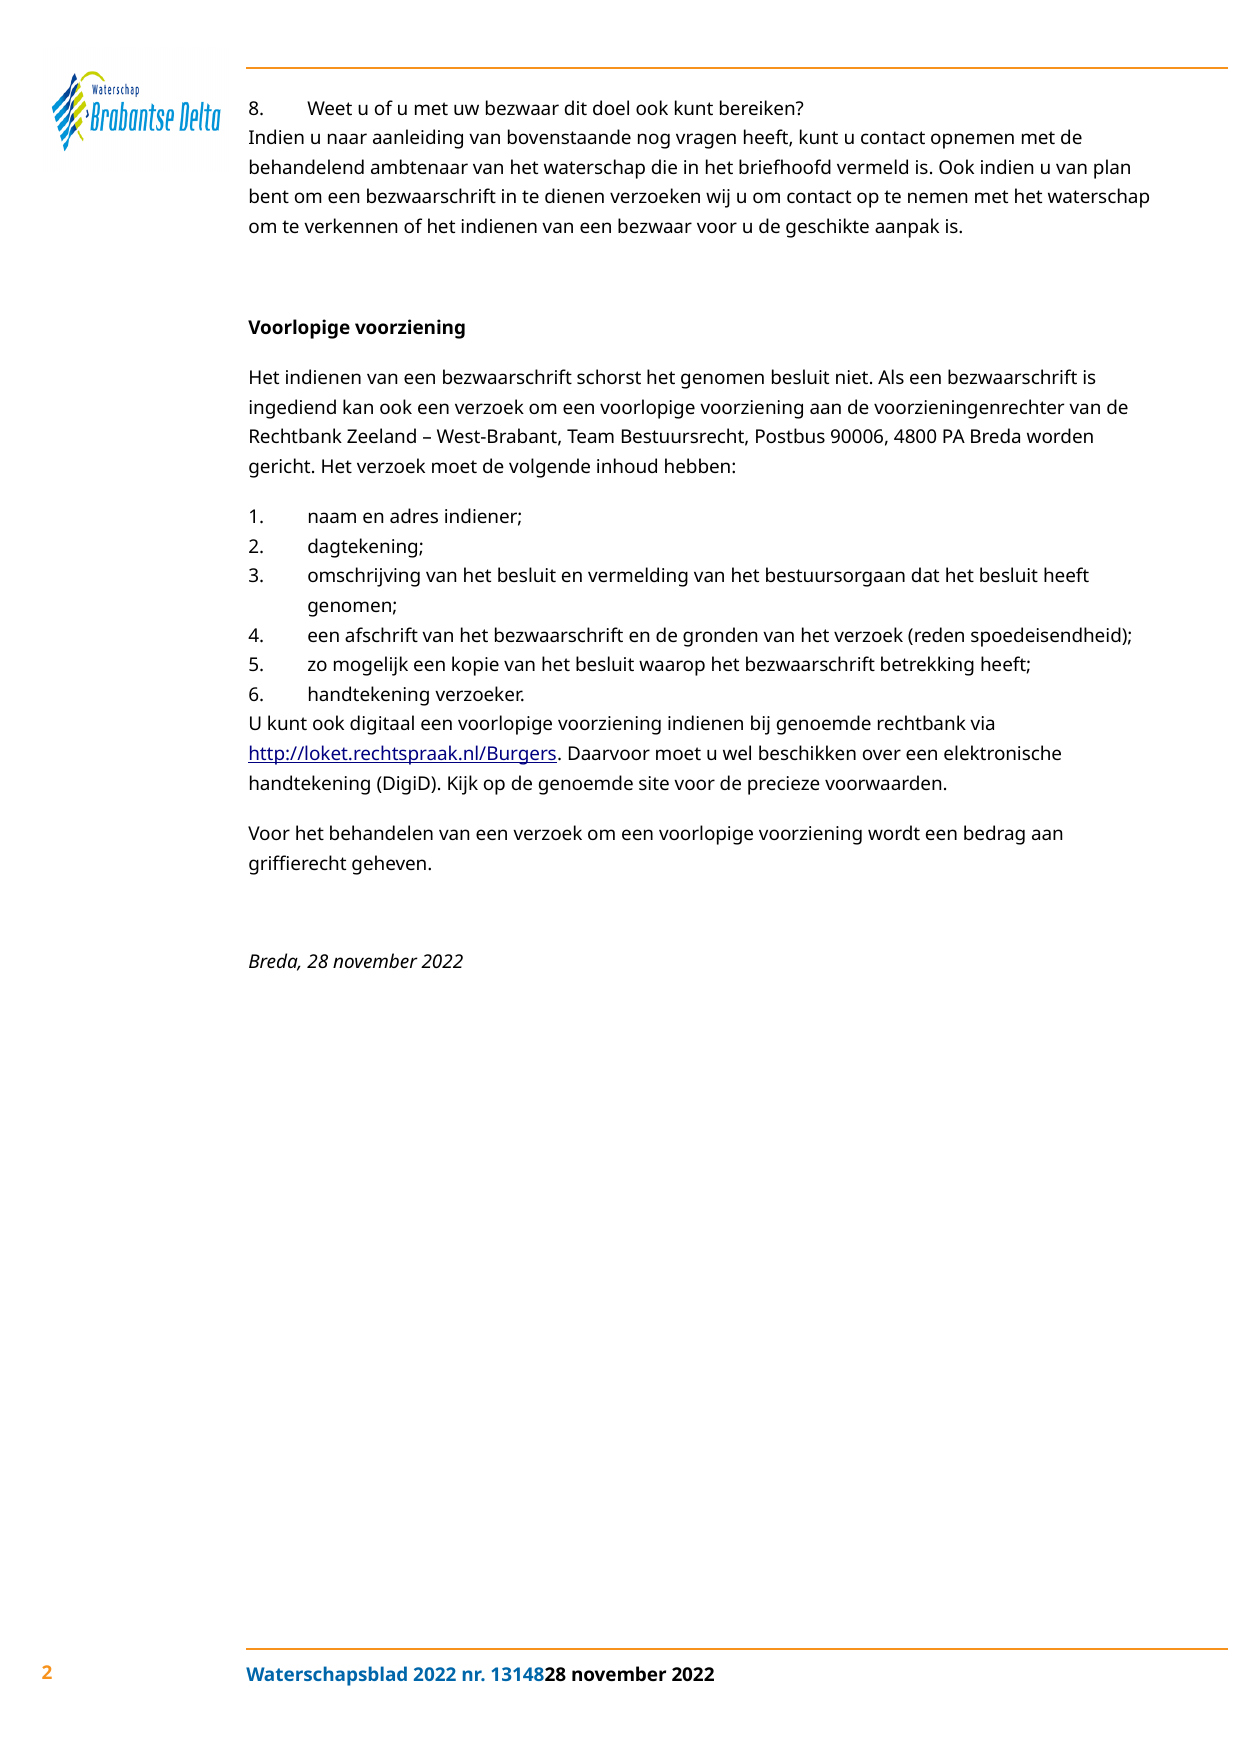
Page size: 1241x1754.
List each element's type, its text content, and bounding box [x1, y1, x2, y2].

text Voor het behandelen van een verzoek om een voorlopige voorziening wordt een bedrag aan griffierecht geheven. [248, 820, 1152, 876]
list zo mogelijk een kopie van het besluit waarop het bezwaarschrift betrekking heeft; [248, 651, 1152, 677]
list omschrijving van het besluit en vermelding van het bestuursorgaan dat het besluit heeft genomen; [248, 563, 1152, 618]
list naam en adres indiener; [248, 503, 1152, 529]
picture [41, 47, 231, 172]
text U kunt ook digitaal een voorlopige voorziening indienen bij genoemde rechtbank via http://loket.rechtspraak.nl/Burgers. Daarvoor moet u wel beschikken over een elektronische handtekening (DigiD). Kijk op de genoemde site voor de precieze voorwaarden. [248, 711, 1152, 796]
text Indien u naar aanleiding van bovenstaande nog vragen heeft, kunt u contact opnemen met de behandelend ambtenaar van het waterschap die in het briefhoofd vermeld is. Ook indien u van plan bent om een bezwaarschrift in te dienen verzoeken wij u om contact op te nemen met het waterschap om te verkennen of het indienen van een bezwaar voor u de geschikte aanpak is. [248, 124, 1152, 239]
list dagtekening; [248, 533, 1152, 559]
list handtekening verzoeker. [248, 681, 1152, 707]
list een afschrift van het bezwaarschrift en de gronden van het verzoek (reden spoedeisendheid); [248, 622, 1152, 648]
list Weet u of u met uw bezwaar dit doel ook kunt bereiken? [248, 95, 1152, 121]
text Voorlopige voorziening [248, 314, 1152, 340]
text Het indienen van een bezwaarschrift schorst het genomen besluit niet. Als een bezwaarschrift is ingediend kan ook een verzoek om een voorlopige voorziening aan de voorzieningenrechter van de Rechtbank Zeeland – West-Brabant, Team Bestuursrecht, Postbus 90006, 4800 PA Breda worden gericht. Het verzoek moet de volgende inhoud hebben: [248, 364, 1152, 479]
text Breda, 28 november 2022 [248, 948, 1152, 974]
